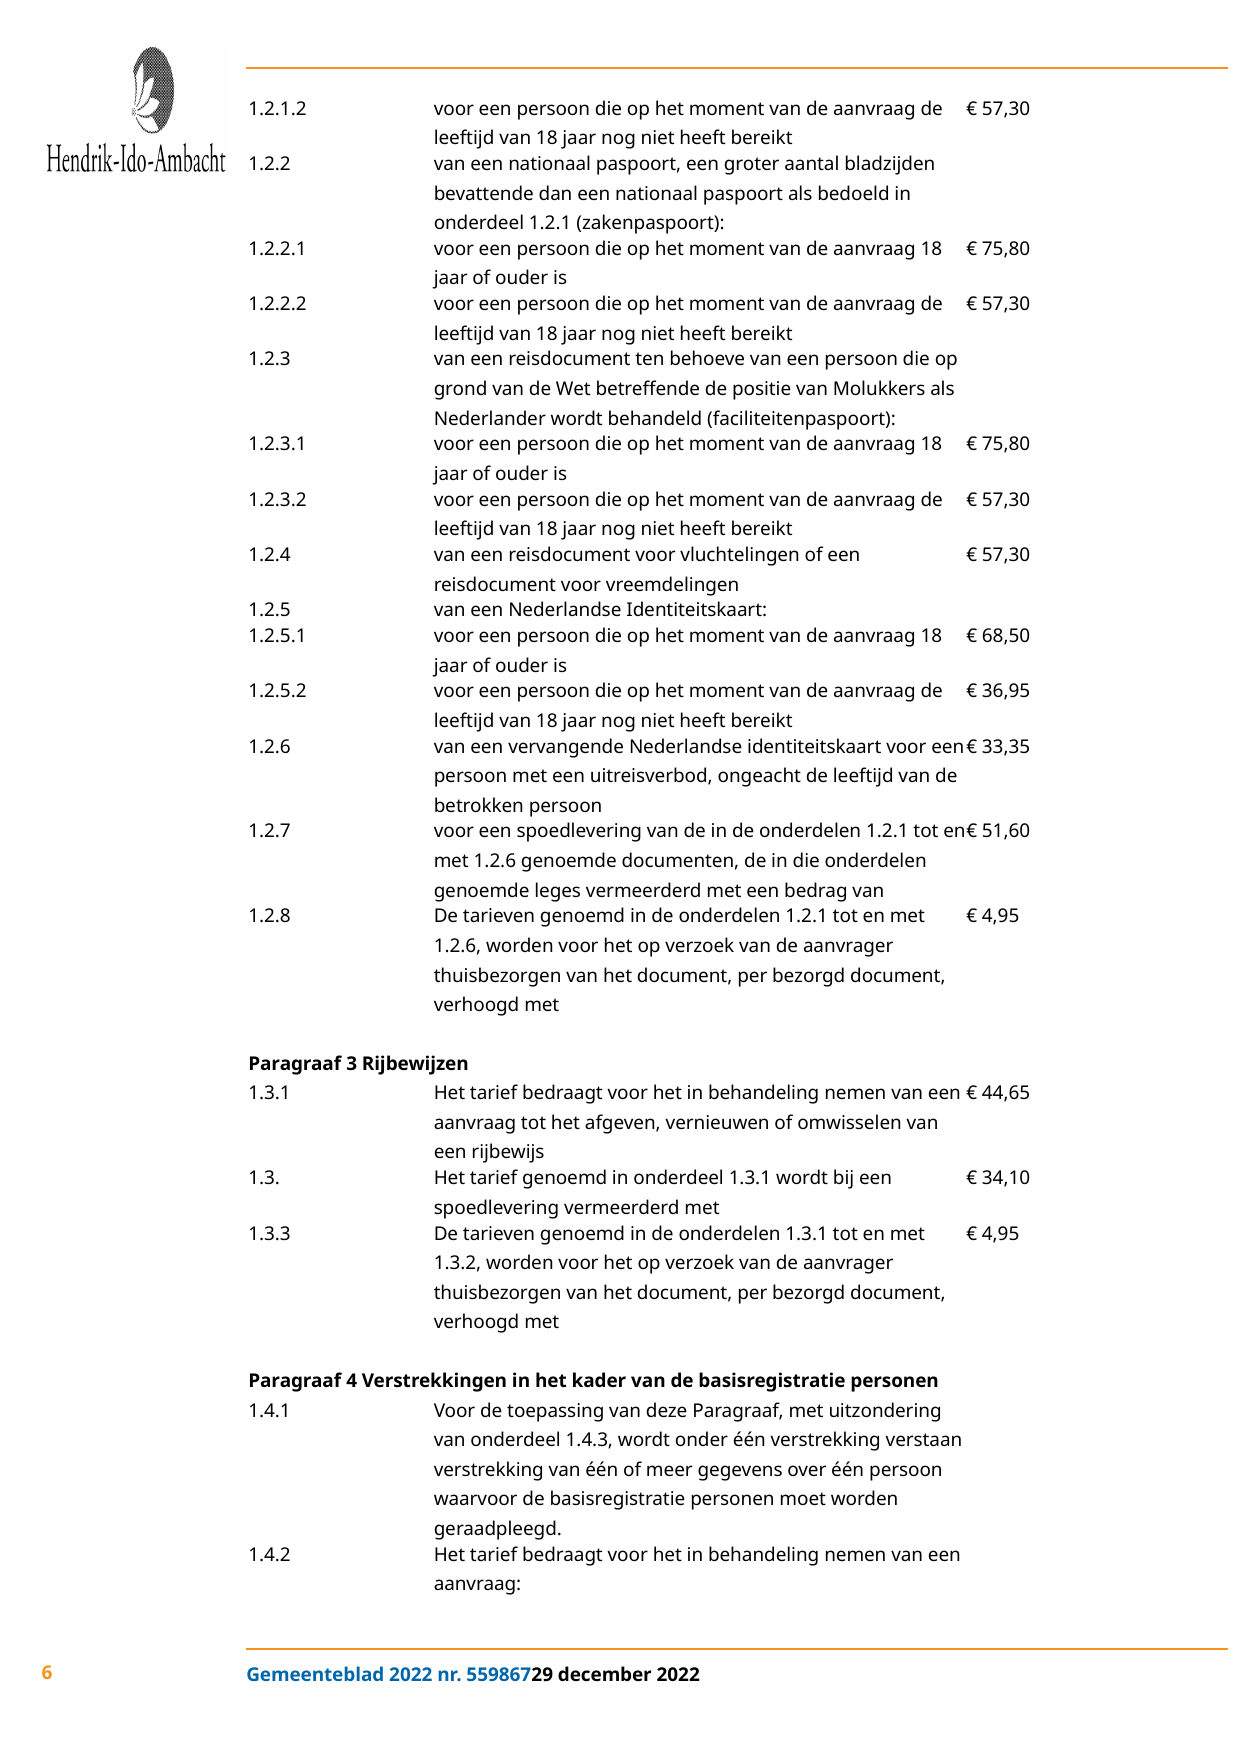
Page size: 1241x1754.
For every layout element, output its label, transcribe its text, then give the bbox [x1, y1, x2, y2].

table_cell € 34,10 [966, 1165, 1152, 1220]
table_cell € 57,30 [966, 290, 1152, 346]
table_cell voor een persoon die op het moment van de aanvraag 18 jaar of ouder is [434, 622, 966, 677]
table_cell Het tarief bedraagt voor het in behandeling nemen van een aanvraag: [434, 1541, 966, 1596]
table_header Voor de toepassing van deze Paragraaf, met uitzondering van onderdeel 1.4.3, wordt onder één verstrekking verstaan verstrekking van één of meer gegevens over één persoon waarvoor de basisregistratie personen moet worden geraadpleegd. [434, 1397, 966, 1541]
table_cell voor een persoon die op het moment van de aanvraag de leeftijd van 18 jaar nog niet heeft bereikt [434, 95, 966, 150]
table_cell 1.2.3.2 [248, 486, 433, 541]
table_cell € 51,60 [966, 818, 1152, 903]
table_cell van een Nederlandse Identiteitskaart: [434, 596, 966, 622]
table_cell € 36,95 [966, 678, 1152, 733]
table_cell voor een spoedlevering van de in de onderdelen 1.2.1 tot en met 1.2.6 genoemde documenten, de in die onderdelen genoemde leges vermeerderd met een bedrag van [434, 818, 966, 903]
table_cell voor een persoon die op het moment van de aanvraag de leeftijd van 18 jaar nog niet heeft bereikt [434, 290, 966, 346]
table_cell 1.2.3 [248, 346, 433, 431]
table_header 1.4.1 [248, 1397, 433, 1541]
table_cell 1.2.5 [248, 596, 433, 622]
table_cell 1.2.1.2 [248, 95, 433, 150]
table_cell voor een persoon die op het moment van de aanvraag de leeftijd van 18 jaar nog niet heeft bereikt [434, 678, 966, 733]
table_cell € 57,30 [966, 486, 1152, 541]
table_cell € 68,50 [966, 622, 1152, 677]
text Paragraaf 4 Verstrekkingen in het kader van de basisregistratie personen [248, 1367, 1152, 1393]
table_cell [966, 596, 1152, 622]
table_cell 1.2.6 [248, 733, 433, 818]
table_cell € 57,30 [966, 541, 1152, 596]
table_cell [966, 1541, 1152, 1596]
table_cell De tarieven genoemd in de onderdelen 1.3.1 tot en met 1.3.2, worden voor het op verzoek van de aanvrager thuisbezorgen van het document, per bezorgd document, verhoogd met [434, 1220, 966, 1334]
table_cell voor een persoon die op het moment van de aanvraag 18 jaar of ouder is [434, 431, 966, 486]
table_cell 1.2.7 [248, 818, 433, 903]
table_header 1.3.1 [248, 1080, 433, 1164]
table_header Het tarief bedraagt voor het in behandeling nemen van een aanvraag tot het afgeven, vernieuwen of omwisselen van een rijbewijs [434, 1080, 966, 1164]
table_cell voor een persoon die op het moment van de aanvraag 18 jaar of ouder is [434, 235, 966, 290]
table_cell € 75,80 [966, 431, 1152, 486]
table_cell € 4,95 [966, 903, 1152, 1017]
table_cell 1.2.2.2 [248, 290, 433, 346]
table_cell € 33,35 [966, 733, 1152, 818]
table_cell van een nationaal paspoort, een groter aantal bladzijden bevattende dan een nationaal paspoort als bedoeld in onderdeel 1.2.1 (zakenpaspoort): [434, 150, 966, 235]
table_cell Het tarief genoemd in onderdeel 1.3.1 wordt bij een spoedlevering vermeerderd met [434, 1165, 966, 1220]
table_cell 1.3.3 [248, 1220, 433, 1334]
table_header € 44,65 [966, 1080, 1152, 1164]
table_cell [966, 346, 1152, 431]
table_cell 1.4.2 [248, 1541, 433, 1596]
table_cell van een vervangende Nederlandse identiteitskaart voor een persoon met een uitreisverbod, ongeacht de leeftijd van de betrokken persoon [434, 733, 966, 818]
table_cell 1.2.8 [248, 903, 433, 1017]
table_cell De tarieven genoemd in de onderdelen 1.2.1 tot en met 1.2.6, worden voor het op verzoek van de aanvrager thuisbezorgen van het document, per bezorgd document, verhoogd met [434, 903, 966, 1017]
table_cell van een reisdocument ten behoeve van een persoon die op grond van de Wet betreffende de positie van Molukkers als Nederlander wordt behandeld (faciliteitenpaspoort): [434, 346, 966, 431]
table_cell € 57,30 [966, 95, 1152, 150]
picture [41, 47, 231, 172]
table_cell 1.3. [248, 1165, 433, 1220]
table_cell 1.2.2 [248, 150, 433, 235]
text Paragraaf 3 Rijbewijzen [248, 1050, 1152, 1076]
table_cell 1.2.4 [248, 541, 433, 596]
table_cell voor een persoon die op het moment van de aanvraag de leeftijd van 18 jaar nog niet heeft bereikt [434, 486, 966, 541]
table_cell 1.2.2.1 [248, 235, 433, 290]
table_header [966, 1397, 1152, 1541]
table_cell 1.2.3.1 [248, 431, 433, 486]
table_cell van een reisdocument voor vluchtelingen of een reisdocument voor vreemdelingen [434, 541, 966, 596]
table_cell € 4,95 [966, 1220, 1152, 1334]
table_cell € 75,80 [966, 235, 1152, 290]
table_cell 1.2.5.2 [248, 678, 433, 733]
table_cell [966, 150, 1152, 235]
table_cell 1.2.5.1 [248, 622, 433, 677]
